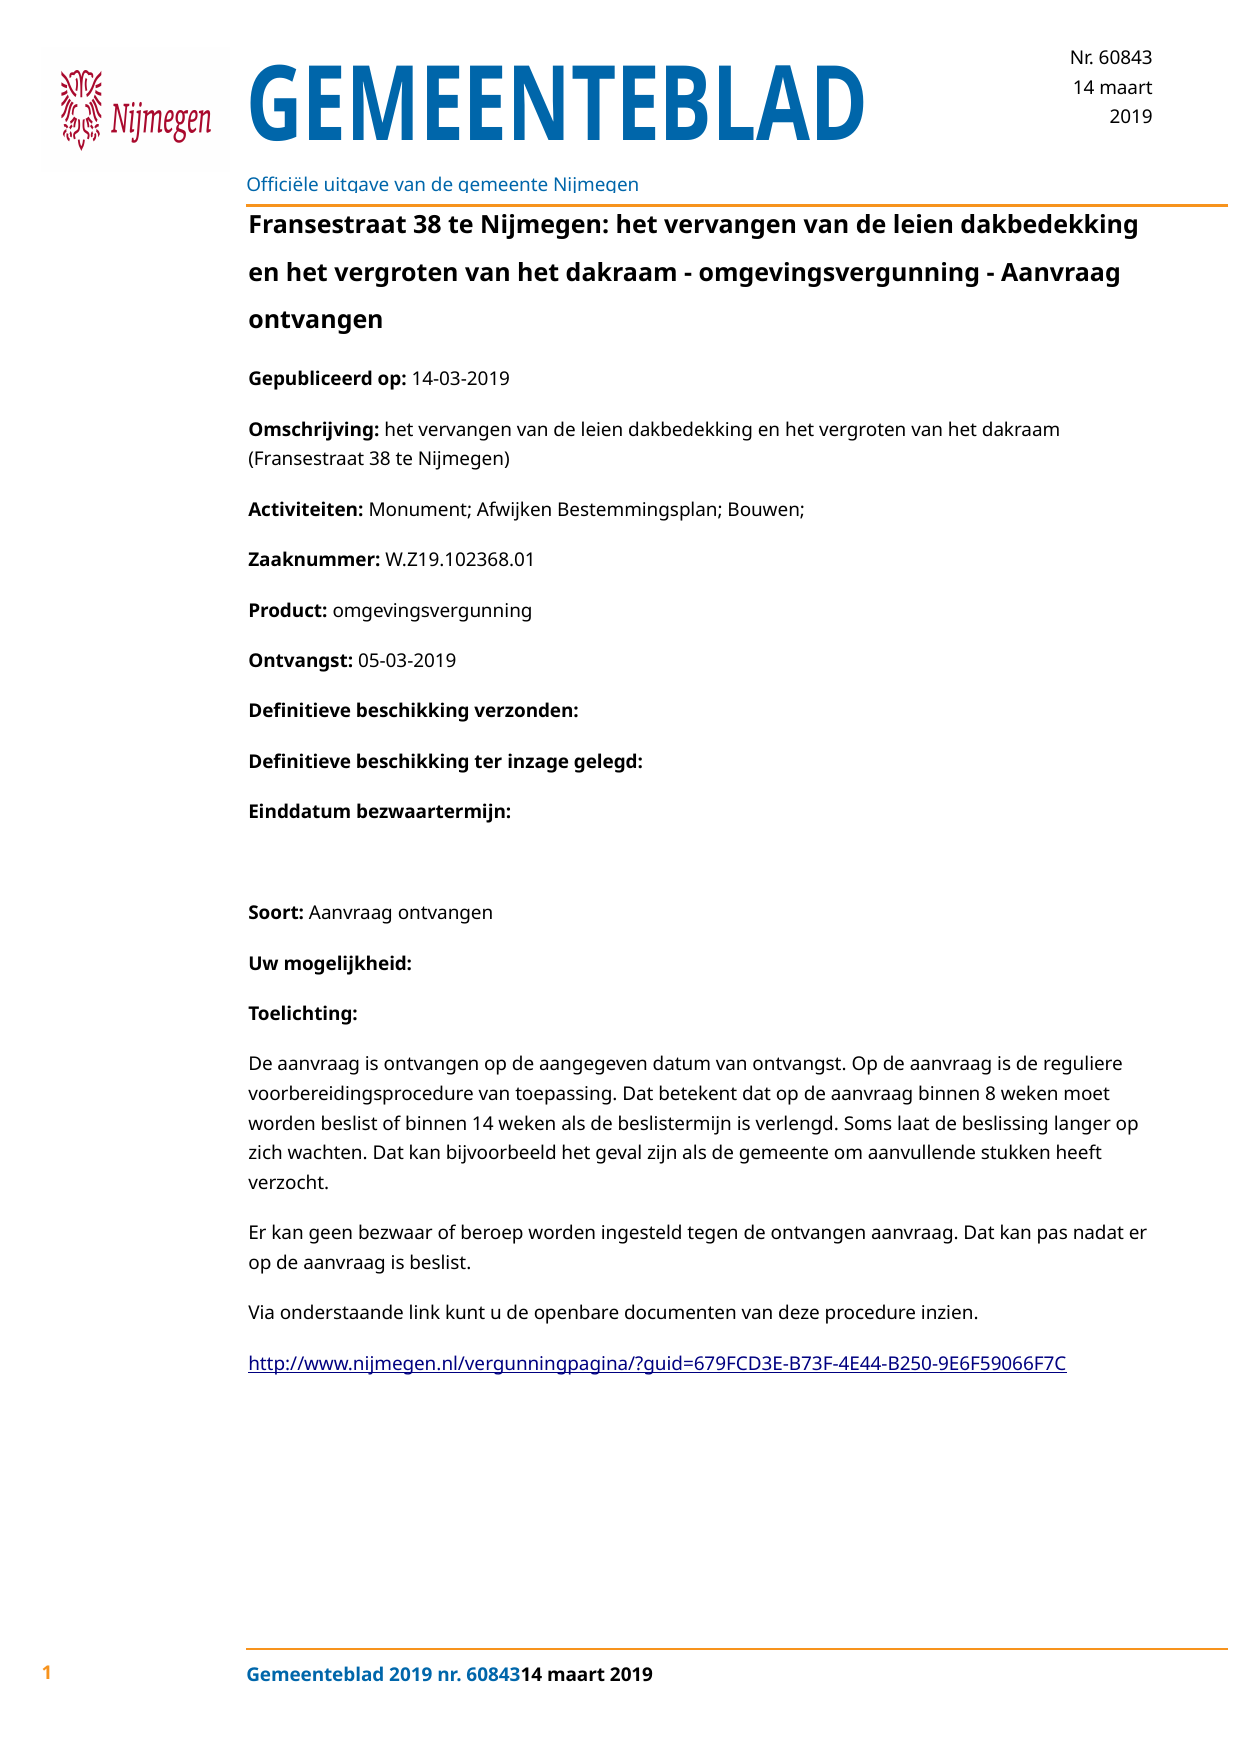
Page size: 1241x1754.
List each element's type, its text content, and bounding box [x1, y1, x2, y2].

text Uw mogelijkheid: [248, 950, 1152, 975]
picture [41, 47, 231, 172]
text Via onderstaande link kunt u de openbare documenten van deze procedure inzien. [248, 1299, 1152, 1325]
text Zaaknummer: W.Z19.102368.01 [248, 546, 1152, 572]
text http://www.nijmegen.nl/vergunningpagina/?guid=679FCD3E-B73F-4E44-B250-9E6F59066F7C [248, 1350, 1152, 1375]
text Ontvangst: 05-03-2019 [248, 647, 1152, 673]
text Soort: Aanvraag ontvangen [248, 899, 1152, 925]
text Er kan geen bezwaar of beroep worden ingesteld tegen de ontvangen aanvraag. Dat kan pas nadat er op de aanvraag is beslist. [248, 1219, 1152, 1274]
text Omschrijving: het vervangen van de leien dakbedekking en het vergroten van het dakraam (Fransestraat 38 te Nijmegen) [248, 416, 1152, 471]
text De aanvraag is ontvangen op de aangegeven datum van ontvangst. Op de aanvraag is de reguliere voorbereidingsprocedure van toepassing. Dat betekent dat op de aanvraag binnen 8 weken moet worden beslist of binnen 14 weken als de beslistermijn is verlengd. Soms laat de beslissing langer op zich wachten. Dat kan bijvoorbeeld het geval zijn als de gemeente om aanvullende stukken heeft verzocht. [248, 1051, 1152, 1194]
text Einddatum bezwaartermijn: [248, 798, 1152, 824]
text Toelichting: [248, 1000, 1152, 1026]
text Gepubliceerd op: 14-03-2019 [248, 366, 1152, 391]
text Fransestraat 38 te Nijmegen: het vervangen van de leien dakbedekking en het vergroten van het dakraam - omgevingsvergunning - Aanvraag ontvangen [248, 207, 1152, 336]
text Product: omgevingsvergunning [248, 597, 1152, 622]
text Definitieve beschikking verzonden: [248, 698, 1152, 723]
text Definitieve beschikking ter inzage gelegd: [248, 748, 1152, 774]
text Activiteiten: Monument; Afwijken Bestemmingsplan; Bouwen; [248, 496, 1152, 522]
